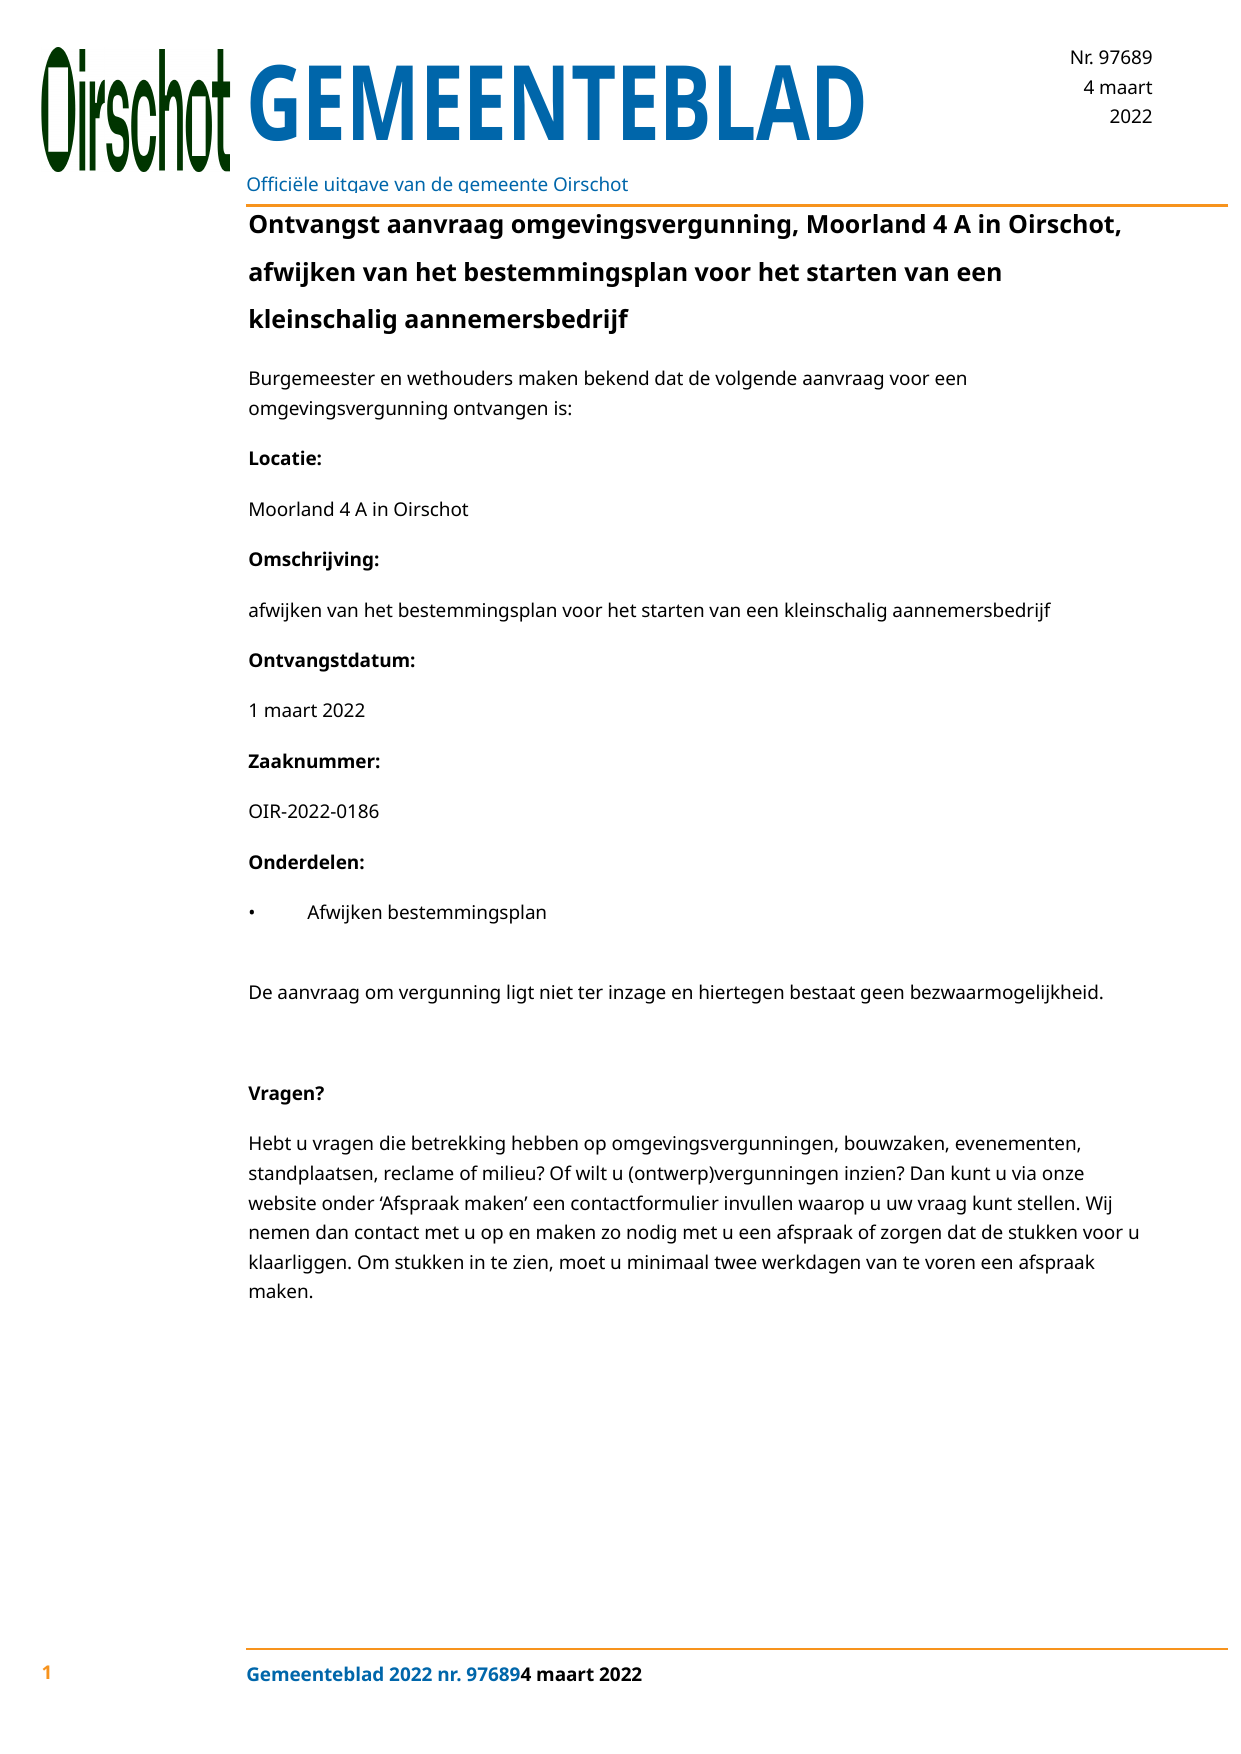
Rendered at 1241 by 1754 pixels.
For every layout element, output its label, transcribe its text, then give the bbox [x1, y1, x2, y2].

text De aanvraag om vergunning ligt niet ter inzage en hiertegen bestaat geen bezwaarmogelijkheid. [248, 979, 1152, 1005]
text Vragen? [248, 1080, 1152, 1106]
text Moorland 4 A in Oirschot [248, 496, 1152, 522]
text Locatie: [248, 446, 1152, 471]
text Omschrijving: [248, 546, 1152, 572]
text 1 maart 2022 [248, 698, 1152, 723]
text Ontvangstdatum: [248, 647, 1152, 673]
text Onderdelen: [248, 849, 1152, 874]
text Ontvangst aanvraag omgevingsvergunning, Moorland 4 A in Oirschot, afwijken van het bestemmingsplan voor het starten van een kleinschalig aannemersbedrijf [248, 207, 1152, 336]
text OIR-2022-0186 [248, 798, 1152, 824]
text Burgemeester en wethouders maken bekend dat de volgende aanvraag voor een omgevingsvergunning ontvangen is: [248, 366, 1152, 421]
text afwijken van het bestemmingsplan voor het starten van een kleinschalig aannemersbedrijf [248, 597, 1152, 622]
text Hebt u vragen die betrekking hebben op omgevingsvergunningen, bouwzaken, evenementen, standplaatsen, reclame of milieu? Of wilt u (ontwerp)vergunningen inzien? Dan kunt u via onze website onder ‘Afspraak maken’ een contactformulier invullen waarop u uw vraag kunt stellen. Wij nemen dan contact met u op en maken zo nodig met u een afspraak of zorgen dat de stukken voor u klaarliggen. Om stukken in te zien, moet u minimaal twee werkdagen van te voren een afspraak maken. [248, 1131, 1152, 1304]
picture [41, 47, 231, 172]
list Afwijken bestemmingsplan [248, 899, 1152, 925]
text Zaaknummer: [248, 748, 1152, 774]
